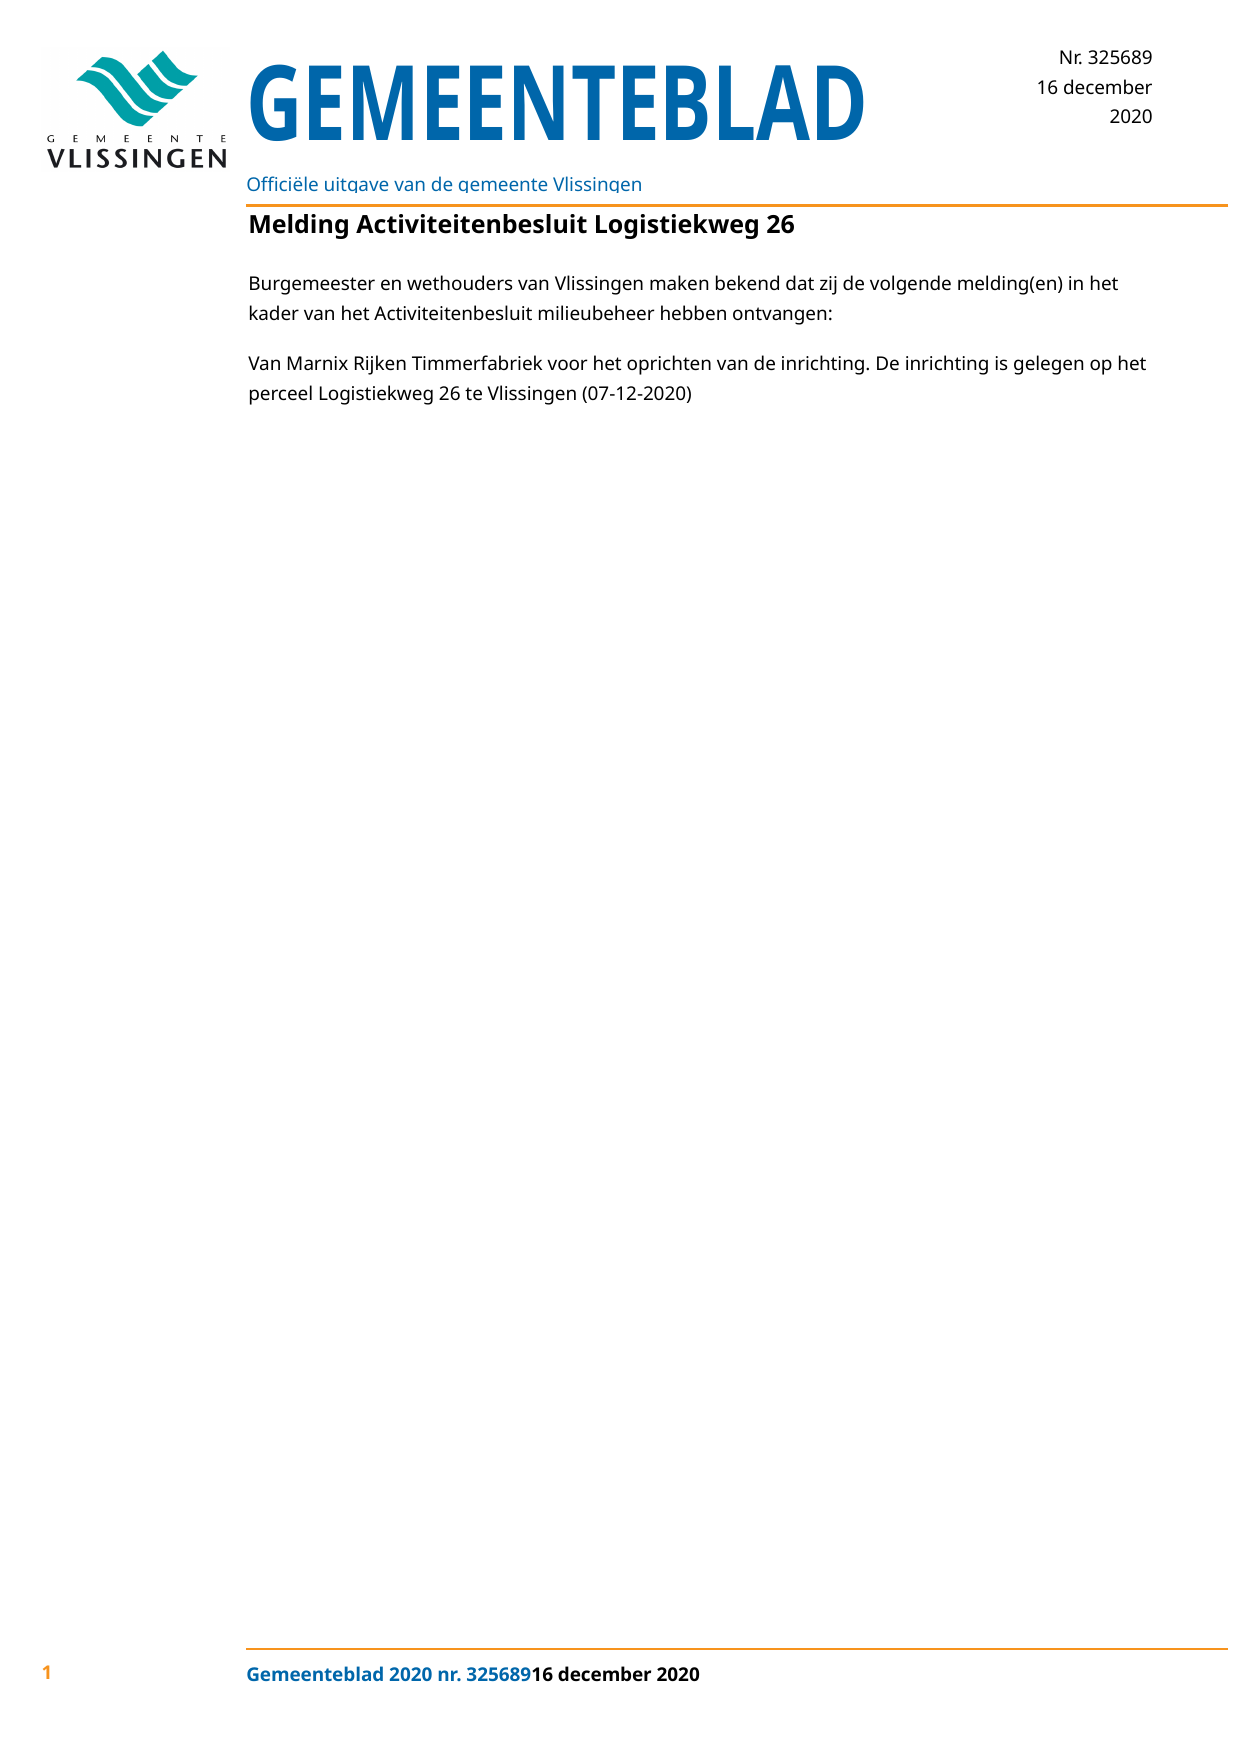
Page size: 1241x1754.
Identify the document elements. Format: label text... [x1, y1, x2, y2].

text Burgemeester en wethouders van Vlissingen maken bekend dat zij de volgende melding(en) in het kader van het Activiteitenbesluit milieubeheer hebben ontvangen: [248, 270, 1152, 326]
text Van Marnix Rijken Timmerfabriek voor het oprichten van de inrichting. De inrichting is gelegen op het perceel Logistiekweg 26 te Vlissingen (07-12-2020) [248, 350, 1152, 406]
picture [41, 47, 231, 172]
text Melding Activiteitenbesluit Logistiekweg 26 [248, 207, 1152, 241]
